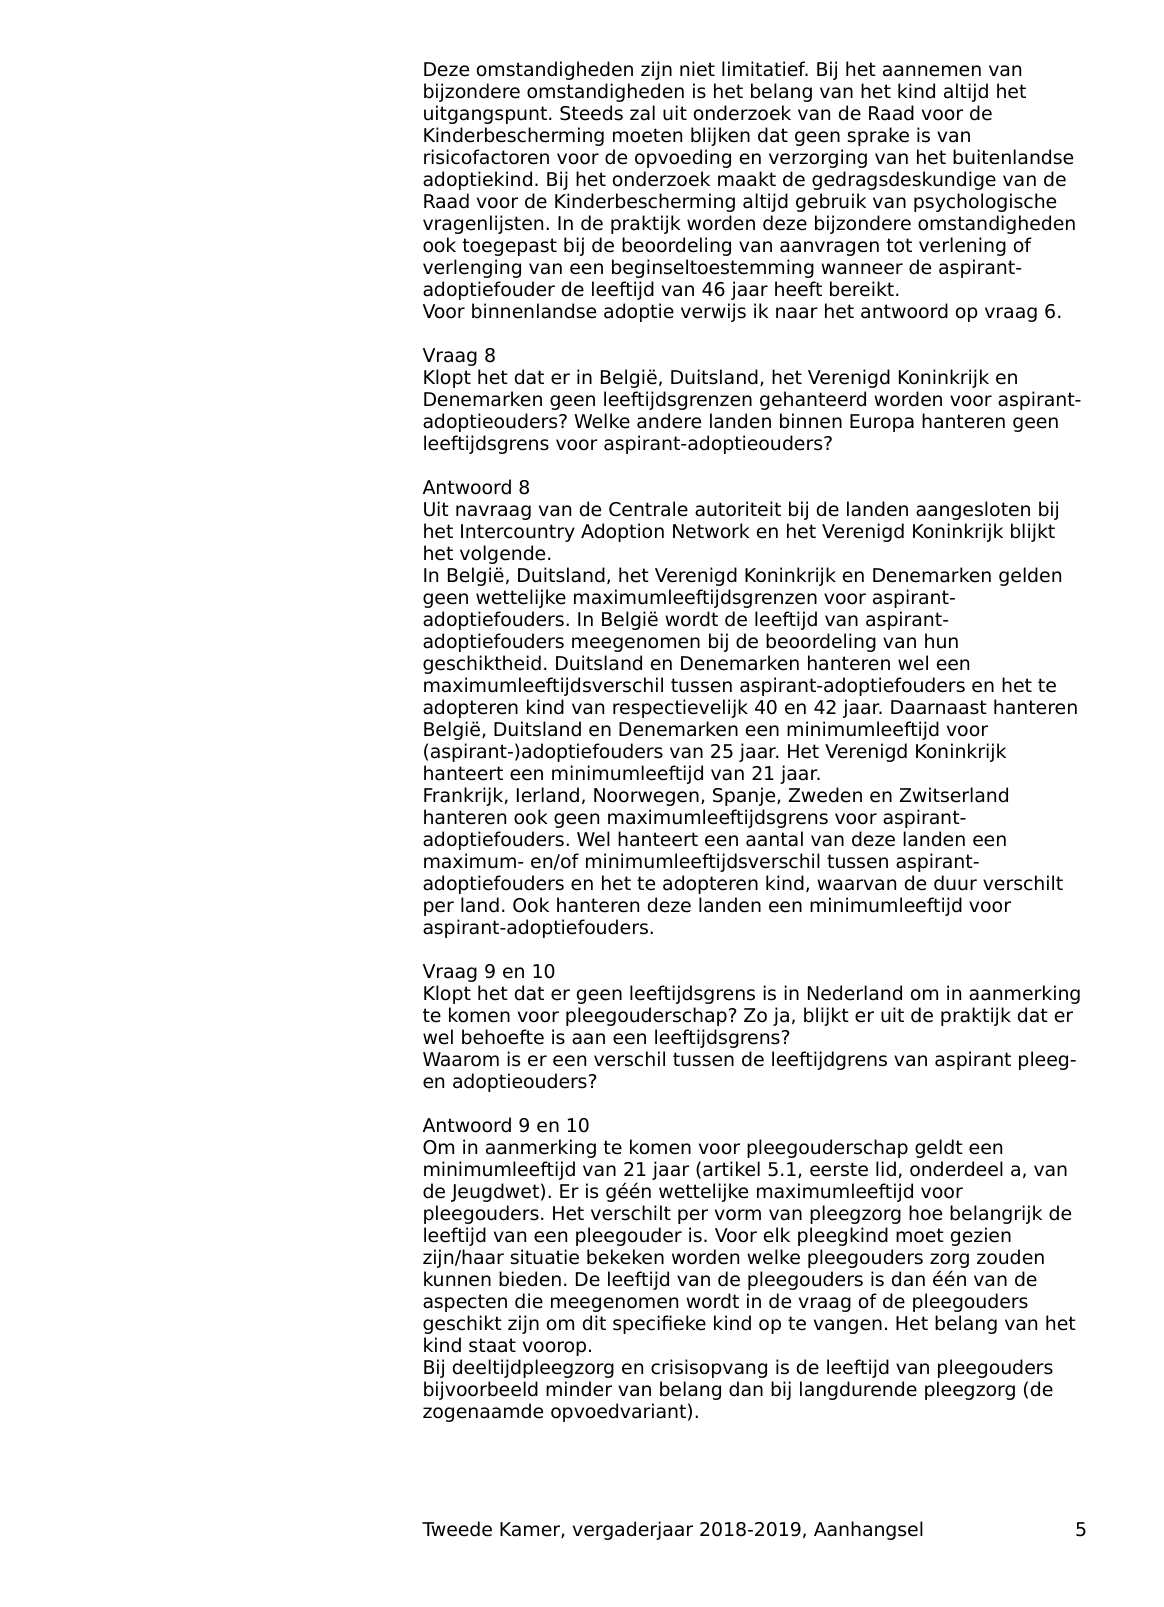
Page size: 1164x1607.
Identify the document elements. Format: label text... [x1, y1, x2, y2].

text Klopt het dat er in België, Duitsland, het Verenigd Koninkrijk en Denemarken geen leeftijdsgrenzen gehanteerd worden voor aspirant-adoptieouders? Welke andere landen binnen Europa hanteren geen leeftijdsgrens voor aspirant-adoptieouders? [422, 367, 1087, 455]
text Waarom is er een verschil tussen de leeftijdgrens van aspirant pleeg- en adoptieouders? [422, 1049, 1087, 1093]
text Om in aanmerking te komen voor pleegouderschap geldt een minimumleeftijd van 21 jaar (artikel 5.1, eerste lid, onderdeel a, van de Jeugdwet). Er is géén wettelijke maximumleeftijd voor pleegouders. Het verschilt per vorm van pleegzorg hoe belangrijk de leeftijd van een pleegouder is. Voor elk pleegkind moet gezien zijn/haar situatie bekeken worden welke pleegouders zorg zouden kunnen bieden. De leeftijd van de pleegouders is dan één van de aspecten die meegenomen wordt in de vraag of de pleegouders geschikt zijn om dit specifieke kind op te vangen. Het belang van het kind staat voorop. [422, 1137, 1087, 1357]
text Klopt het dat er geen leeftijdsgrens is in Nederland om in aanmerking te komen voor pleegouderschap? Zo ja, blijkt er uit de praktijk dat er wel behoefte is aan een leeftijdsgrens? [422, 983, 1087, 1049]
text Vraag 9 en 10 [422, 961, 1087, 983]
text Antwoord 9 en 10 [422, 1115, 1087, 1137]
text Voor binnenlandse adoptie verwijs ik naar het antwoord op vraag 6. [422, 301, 1087, 323]
text In België, Duitsland, het Verenigd Koninkrijk en Denemarken gelden geen wettelijke maximumleeftijdsgrenzen voor aspirant-adoptiefouders. In België wordt de leeftijd van aspirant-adoptiefouders meegenomen bij de beoordeling van hun geschiktheid. Duitsland en Denemarken hanteren wel een maximumleeftijdsverschil tussen aspirant-adoptiefouders en het te adopteren kind van respectievelijk 40 en 42 jaar. Daarnaast hanteren België, Duitsland en Denemarken een minimumleeftijd voor (aspirant-)adoptiefouders van 25 jaar. Het Verenigd Koninkrijk hanteert een minimumleeftijd van 21 jaar. [422, 565, 1087, 785]
text Bij deeltijdpleegzorg en crisisopvang is de leeftijd van pleegouders bijvoorbeeld minder van belang dan bij langdurende pleegzorg (de zogenaamde opvoedvariant). [422, 1357, 1087, 1423]
text Deze omstandigheden zijn niet limitatief. Bij het aannemen van bijzondere omstandigheden is het belang van het kind altijd het uitgangspunt. Steeds zal uit onderzoek van de Raad voor de Kinderbescherming moeten blijken dat geen sprake is van risicofactoren voor de opvoeding en verzorging van het buitenlandse adoptiekind. Bij het onderzoek maakt de gedragsdeskundige van de Raad voor de Kinderbescherming altijd gebruik van psychologische vragenlijsten. In de praktijk worden deze bijzondere omstandigheden ook toegepast bij de beoordeling van aanvragen tot verlening of verlenging van een beginseltoestemming wanneer de aspirant-adoptiefouder de leeftijd van 46 jaar heeft bereikt. [422, 59, 1087, 301]
text Vraag 8 [422, 345, 1087, 367]
text Antwoord 8 [422, 477, 1087, 499]
text Frankrijk, Ierland, Noorwegen, Spanje, Zweden en Zwitserland hanteren ook geen maximumleeftijdsgrens voor aspirant-adoptiefouders. Wel hanteert een aantal van deze landen een maximum- en/of minimumleeftijdsverschil tussen aspirant-adoptiefouders en het te adopteren kind, waarvan de duur verschilt per land. Ook hanteren deze landen een minimumleeftijd voor aspirant-adoptiefouders. [422, 785, 1087, 939]
text Uit navraag van de Centrale autoriteit bij de landen aangesloten bij het Intercountry Adoption Network en het Verenigd Koninkrijk blijkt het volgende. [422, 499, 1087, 565]
